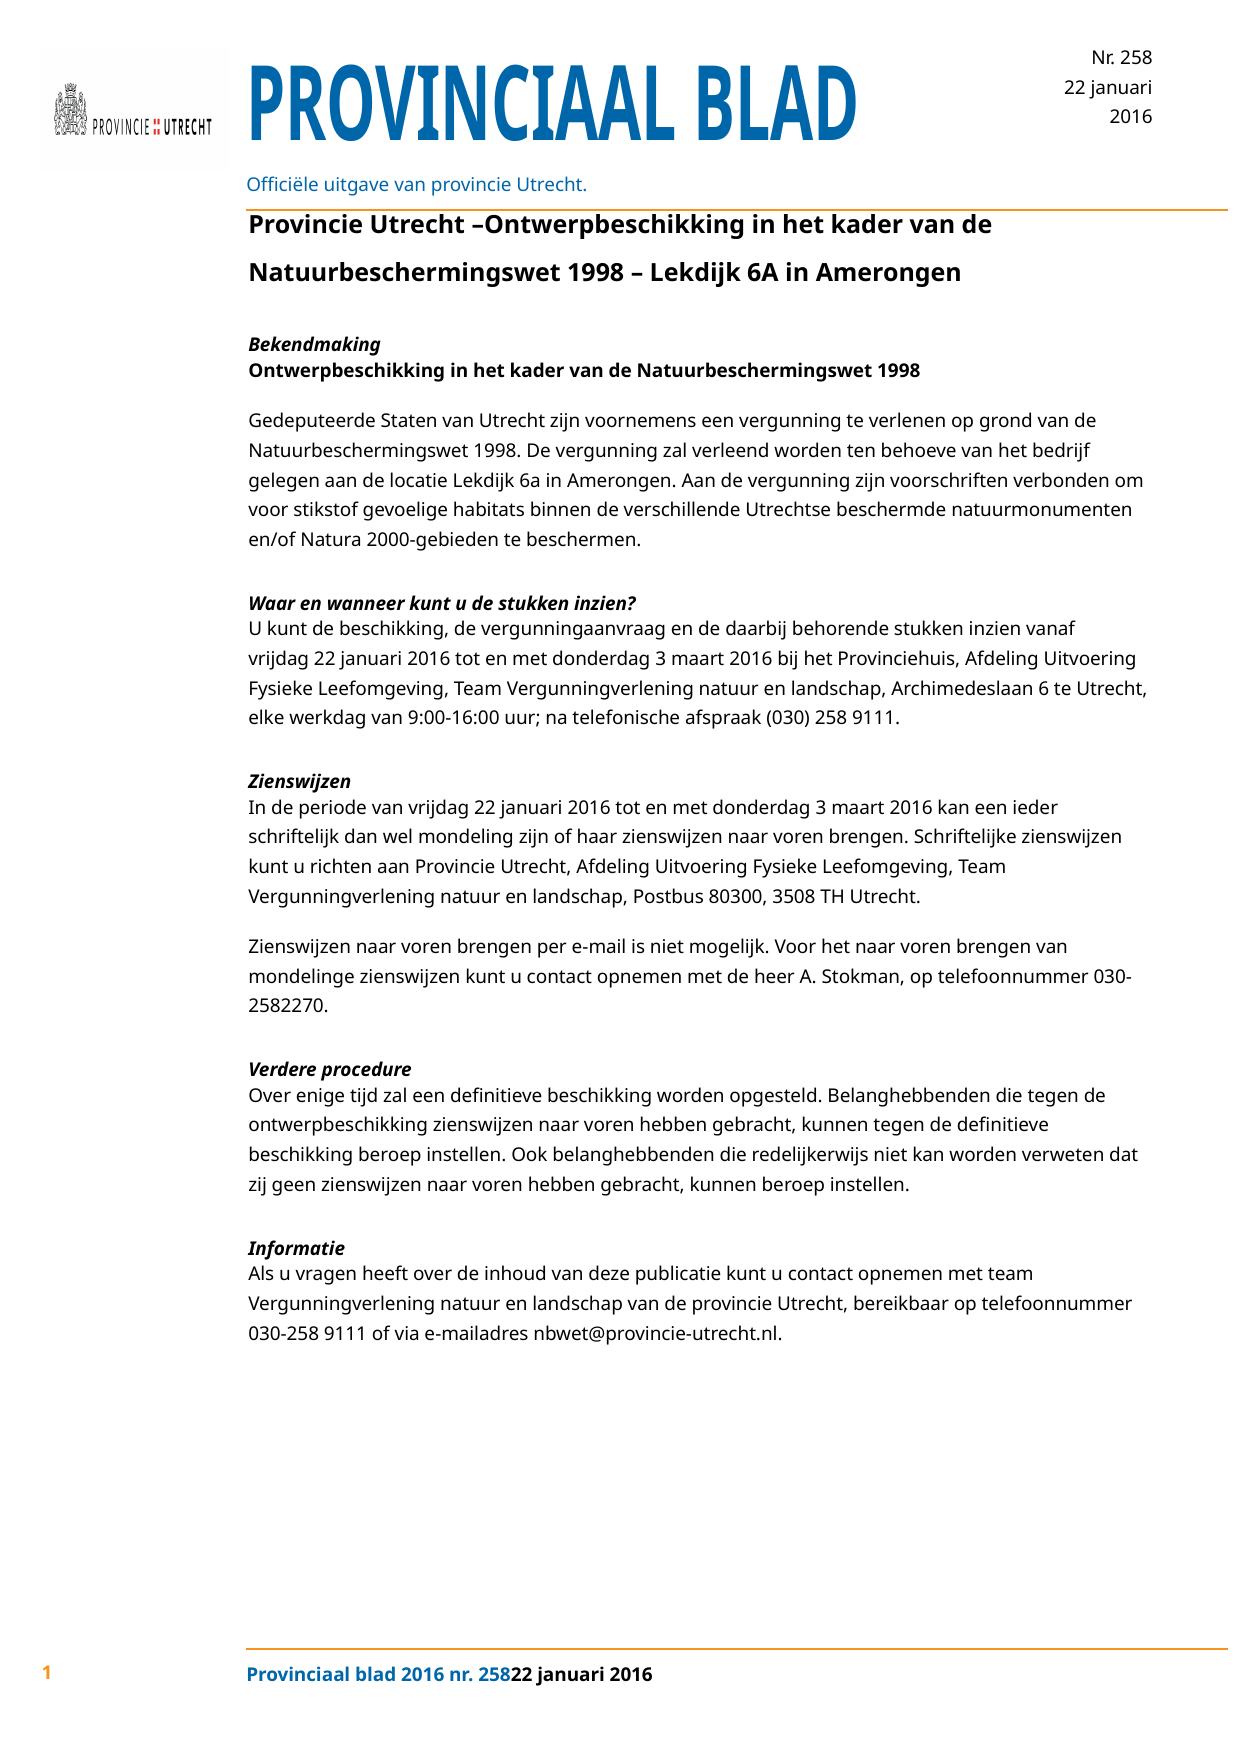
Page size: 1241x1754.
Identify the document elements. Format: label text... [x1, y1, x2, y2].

picture [41, 47, 231, 172]
text Over enige tijd zal een definitieve beschikking worden opgesteld. Belanghebbenden die tegen de ontwerpbeschikking zienswijzen naar voren hebben gebracht, kunnen tegen de definitieve beschikking beroep instellen. Ook belanghebbenden die redelijkerwijs niet kan worden verweten dat zij geen zienswijzen naar voren hebben gebracht, kunnen beroep instellen. [248, 1082, 1152, 1197]
text Informatie [248, 1235, 1152, 1261]
text Zienswijzen [248, 768, 1152, 794]
text Ontwerpbeschikking in het kader van de Natuurbeschermingswet 1998 [248, 357, 1152, 383]
text Als u vragen heeft over de inhoud van deze publicatie kunt u contact opnemen met team Vergunningverlening natuur en landschap van de provincie Utrecht, bereikbaar op telefoonnummer 030-258 9111 of via e-mailadres nbwet@provincie-utrecht.nl. [248, 1261, 1152, 1345]
text Bekendmaking [248, 331, 1152, 357]
text In de periode van vrijdag 22 januari 2016 tot en met donderdag 3 maart 2016 kan een ieder schriftelijk dan wel mondeling zijn of haar zienswijzen naar voren brengen. Schriftelijke zienswijzen kunt u richten aan Provincie Utrecht, Afdeling Uitvoering Fysieke Leefomgeving, Team Vergunningverlening natuur en landschap, Postbus 80300, 3508 TH Utrecht. [248, 794, 1152, 908]
text Waar en wanneer kunt u de stukken inzien? [248, 590, 1152, 616]
text Verdere procedure [248, 1056, 1152, 1082]
text Provincie Utrecht –Ontwerpbeschikking in het kader van de Natuurbeschermingswet 1998 – Lekdijk 6A in Amerongen [248, 211, 1152, 288]
text U kunt de beschikking, de vergunningaanvraag en de daarbij behorende stukken inzien vanaf vrijdag 22 januari 2016 tot en met donderdag 3 maart 2016 bij het Provinciehuis, Afdeling Uitvoering Fysieke Leefomgeving, Team Vergunningverlening natuur en landschap, Archimedeslaan 6 te Utrecht, elke werkdag van 9:00-16:00 uur; na telefonische afspraak (030) 258 9111. [248, 616, 1152, 730]
text Gedeputeerde Staten van Utrecht zijn voornemens een vergunning te verlenen op grond van de Natuurbeschermingswet 1998. De vergunning zal verleend worden ten behoeve van het bedrijf gelegen aan de locatie Lekdijk 6a in Amerongen. Aan de vergunning zijn voorschriften verbonden om voor stikstof gevoelige habitats binnen de verschillende Utrechtse beschermde natuurmonumenten en/of Natura 2000-gebieden te beschermen. [248, 408, 1152, 552]
text Zienswijzen naar voren brengen per e-mail is niet mogelijk. Voor het naar voren brengen van mondelinge zienswijzen kunt u contact opnemen met de heer A. Stokman, op telefoonnummer 030-2582270. [248, 933, 1152, 1018]
